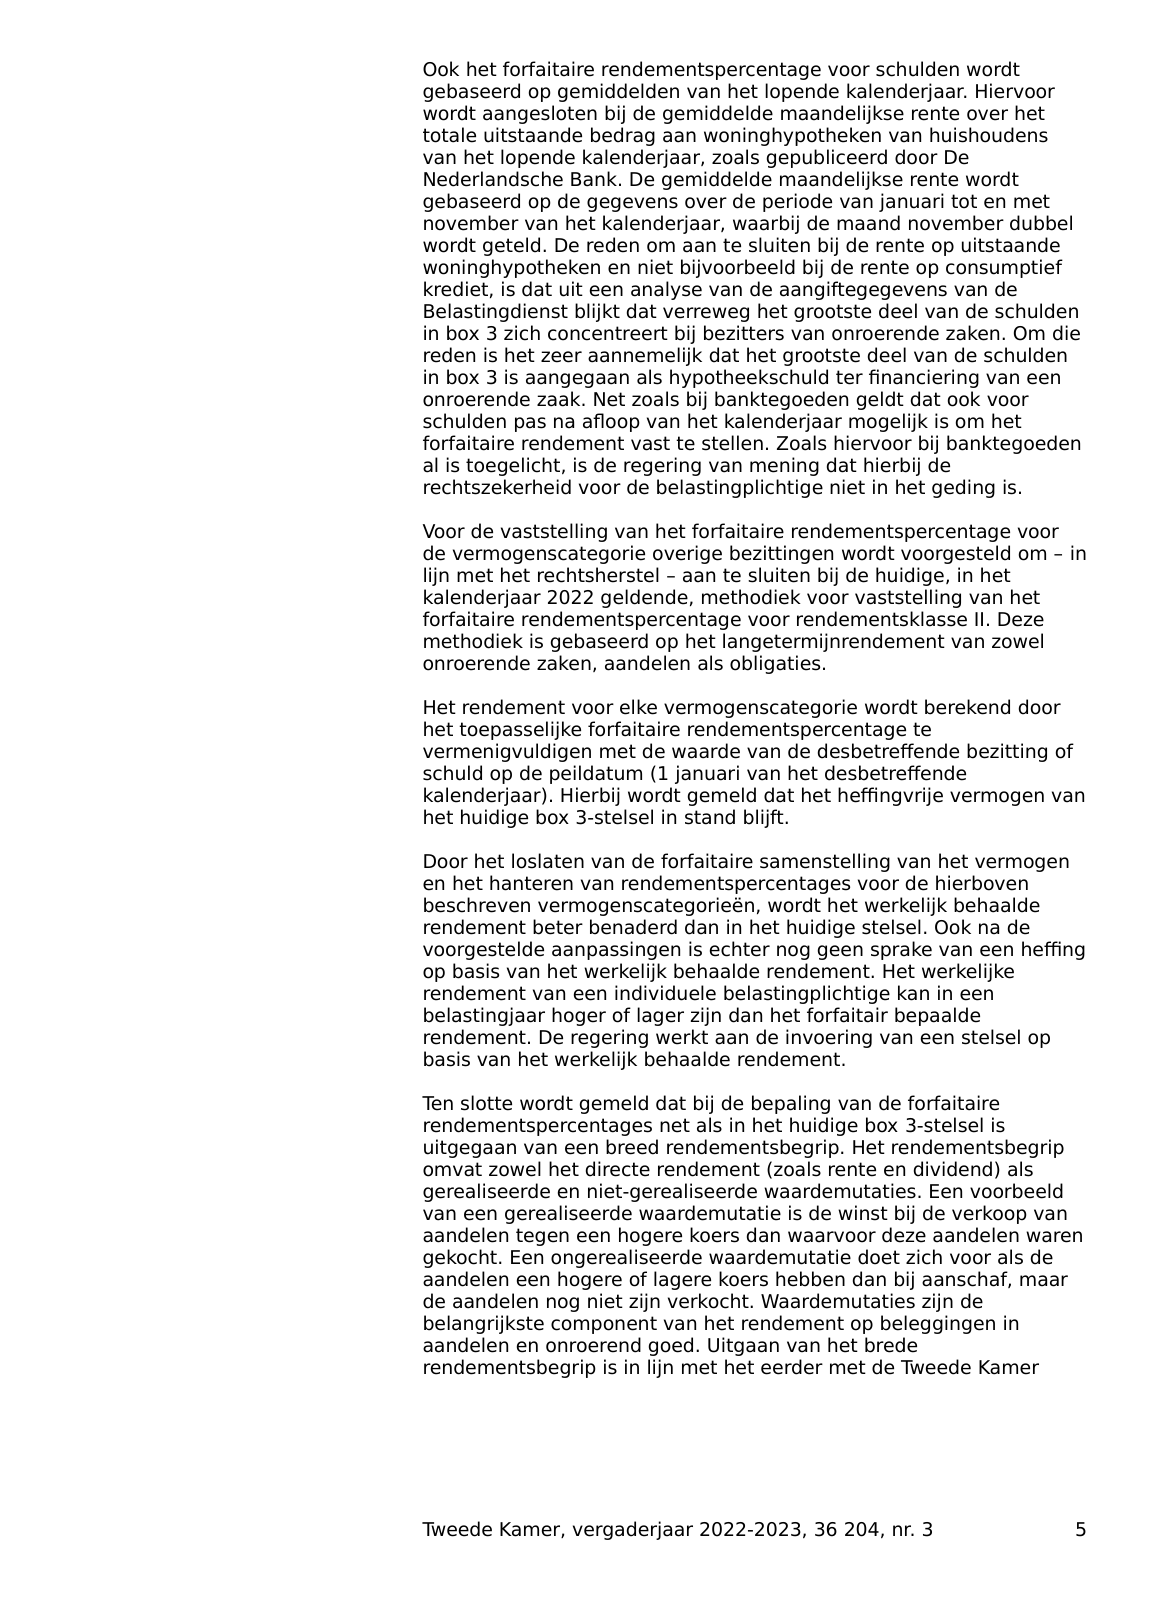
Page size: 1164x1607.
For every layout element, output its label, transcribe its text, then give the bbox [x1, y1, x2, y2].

text Ook het forfaitaire rendementspercentage voor schulden wordt gebaseerd op gemiddelden van het lopende kalenderjaar. Hiervoor wordt aangesloten bij de gemiddelde maandelijkse rente over het totale uitstaande bedrag aan woninghypotheken van huishoudens van het lopende kalenderjaar, zoals gepubliceerd door De Nederlandsche Bank. De gemiddelde maandelijkse rente wordt gebaseerd op de gegevens over de periode van januari tot en met november van het kalenderjaar, waarbij de maand november dubbel wordt geteld. De reden om aan te sluiten bij de rente op uitstaande woninghypotheken en niet bijvoorbeeld bij de rente op consumptief krediet, is dat uit een analyse van de aangiftegegevens van de Belastingdienst blijkt dat verreweg het grootste deel van de schulden in box 3 zich concentreert bij bezitters van onroerende zaken. Om die reden is het zeer aannemelijk dat het grootste deel van de schulden in box 3 is aangegaan als hypotheekschuld ter financiering van een onroerende zaak. Net zoals bij banktegoeden geldt dat ook voor schulden pas na afloop van het kalenderjaar mogelijk is om het forfaitaire rendement vast te stellen. Zoals hiervoor bij banktegoeden al is toegelicht, is de regering van mening dat hierbij de rechtszekerheid voor de belastingplichtige niet in het geding is. [422, 59, 1087, 499]
text Door het loslaten van de forfaitaire samenstelling van het vermogen en het hanteren van rendementspercentages voor de hierboven beschreven vermogenscategorieën, wordt het werkelijk behaalde rendement beter benaderd dan in het huidige stelsel. Ook na de voorgestelde aanpassingen is echter nog geen sprake van een heffing op basis van het werkelijk behaalde rendement. Het werkelijke rendement van een individuele belastingplichtige kan in een belastingjaar hoger of lager zijn dan het forfaitair bepaalde rendement. De regering werkt aan de invoering van een stelsel op basis van het werkelijk behaalde rendement. [422, 851, 1087, 1071]
text Het rendement voor elke vermogenscategorie wordt berekend door het toepasselijke forfaitaire rendementspercentage te vermenigvuldigen met de waarde van de desbetreffende bezitting of schuld op de peildatum (1 januari van het desbetreffende kalenderjaar). Hierbij wordt gemeld dat het heffingvrije vermogen van het huidige box 3-stelsel in stand blijft. [422, 697, 1087, 829]
text Voor de vaststelling van het forfaitaire rendementspercentage voor de vermogenscategorie overige bezittingen wordt voorgesteld om – in lijn met het rechtsherstel – aan te sluiten bij de huidige, in het kalenderjaar 2022 geldende, methodiek voor vaststelling van het forfaitaire rendementspercentage voor rendementsklasse II. Deze methodiek is gebaseerd op het langetermijnrendement van zowel onroerende zaken, aandelen als obligaties. [422, 521, 1087, 675]
text Ten slotte wordt gemeld dat bij de bepaling van de forfaitaire rendementspercentages net als in het huidige box 3-stelsel is uitgegaan van een breed rendementsbegrip. Het rendementsbegrip omvat zowel het directe rendement (zoals rente en dividend) als gerealiseerde en niet-gerealiseerde waardemutaties. Een voorbeeld van een gerealiseerde waardemutatie is de winst bij de verkoop van aandelen tegen een hogere koers dan waarvoor deze aandelen waren gekocht. Een ongerealiseerde waardemutatie doet zich voor als de aandelen een hogere of lagere koers hebben dan bij aanschaf, maar de aandelen nog niet zijn verkocht. Waardemutaties zijn de belangrijkste component van het rendement op beleggingen in aandelen en onroerend goed. Uitgaan van het brede rendementsbegrip is in lijn met het eerder met de Tweede Kamer [422, 1093, 1087, 1401]
